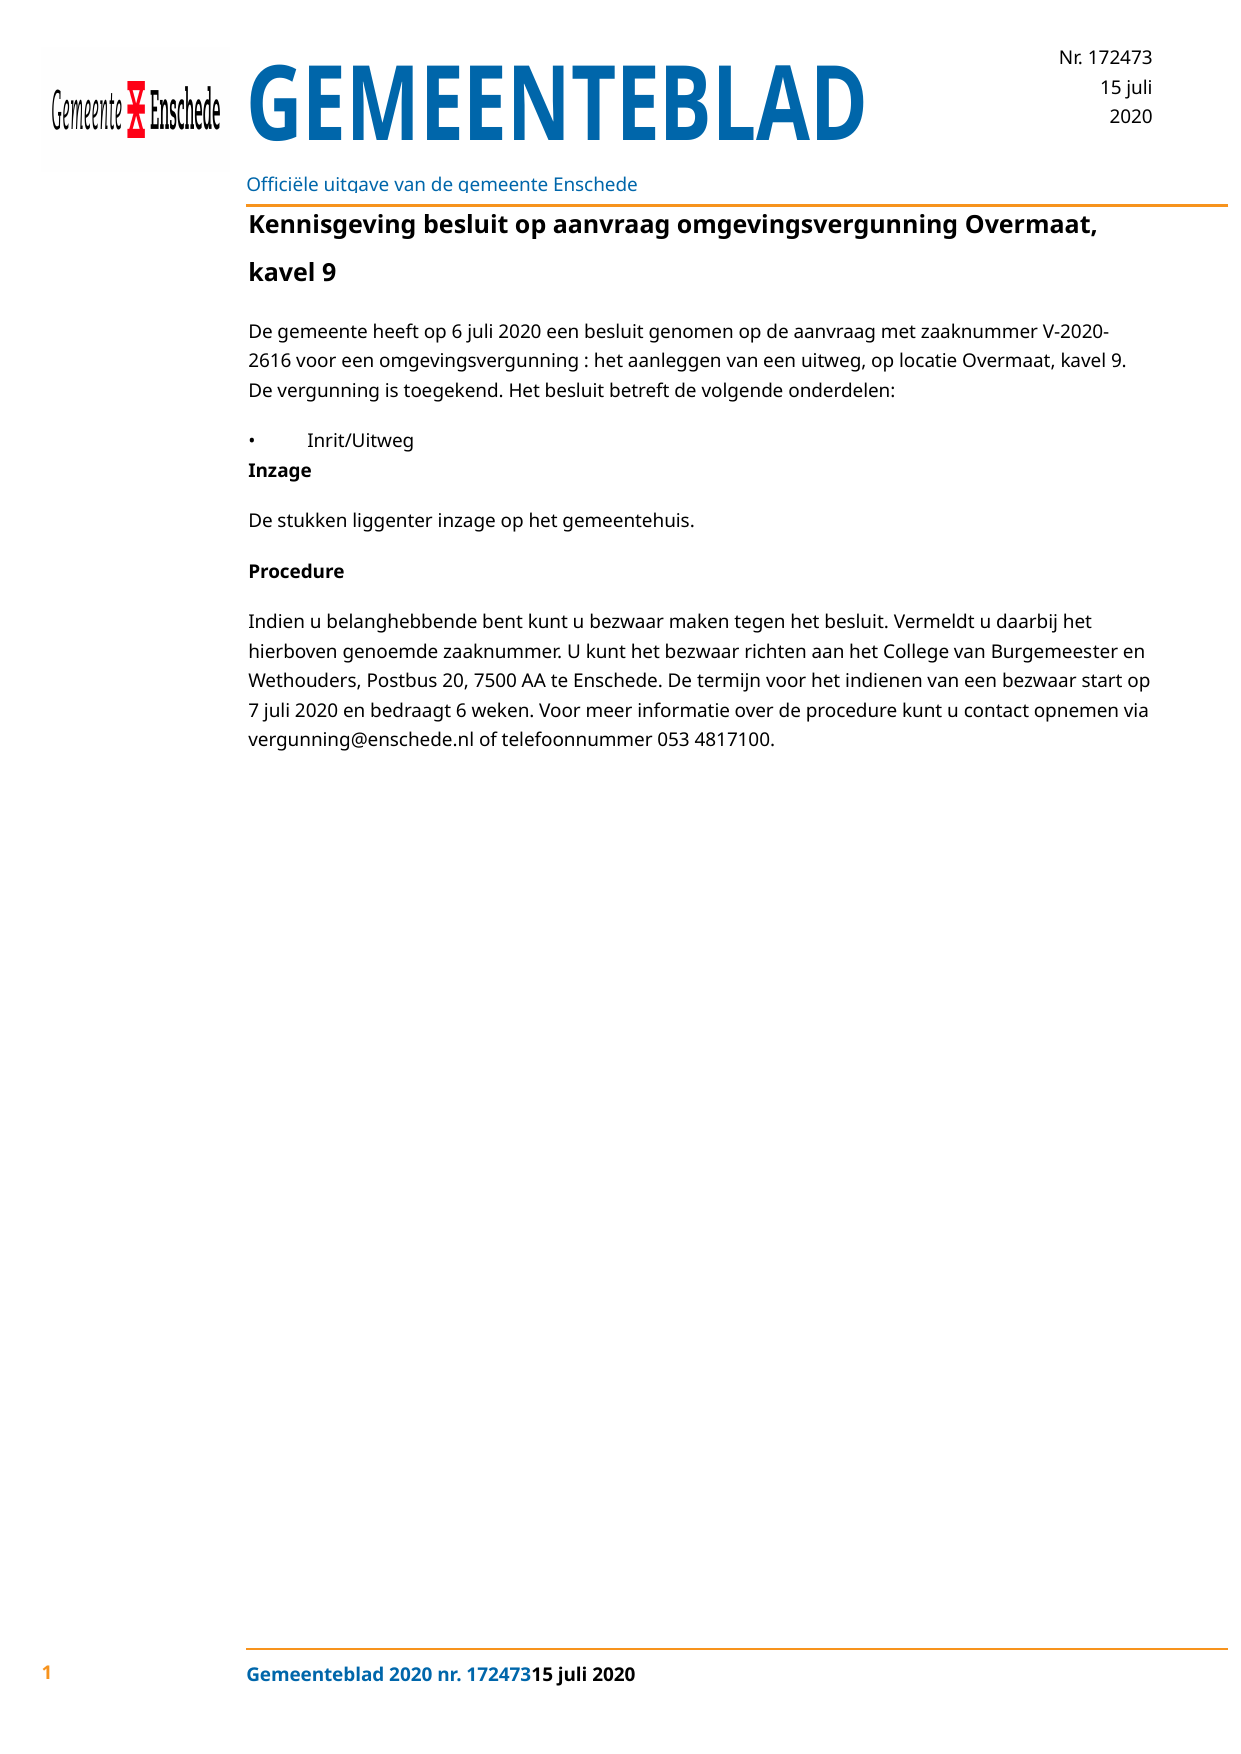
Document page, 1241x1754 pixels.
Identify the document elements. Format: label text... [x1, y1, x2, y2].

picture [41, 47, 231, 172]
text De stukken liggenter inzage op het gemeentehuis. [248, 507, 1152, 533]
text Indien u belanghebbende bent kunt u bezwaar maken tegen het besluit. Vermeldt u daarbij het hierboven genoemde zaaknummer. U kunt het bezwaar richten aan het College van Burgemees­ter en Wethouders, Postbus 20, 7500 AA te Enschede. De termijn voor het indienen van een bezwaar start op 7 juli 2020 en bedraagt 6 weken. Voor meer informatie over de procedure kunt u contact opnemen via vergunning@enschede.nl of telefoonnummer 053 4817100. [248, 608, 1152, 752]
text Procedure [248, 558, 1152, 584]
text De gemeente heeft op 6 juli 2020 een besluit genomen op de aanvraag met zaaknummer V-2020-2616 voor een omgevingsvergunning : het aanleggen van een uitweg, op locatie Overmaat, kavel 9. De vergunning is toegekend. Het besluit betreft de volgende onderdelen: [248, 318, 1152, 403]
text Kennisgeving besluit op aanvraag omgevingsvergunning Overmaat, kavel 9 [248, 207, 1152, 288]
list Inrit/Uitweg [248, 427, 1152, 453]
text Inzage [248, 457, 1152, 483]
